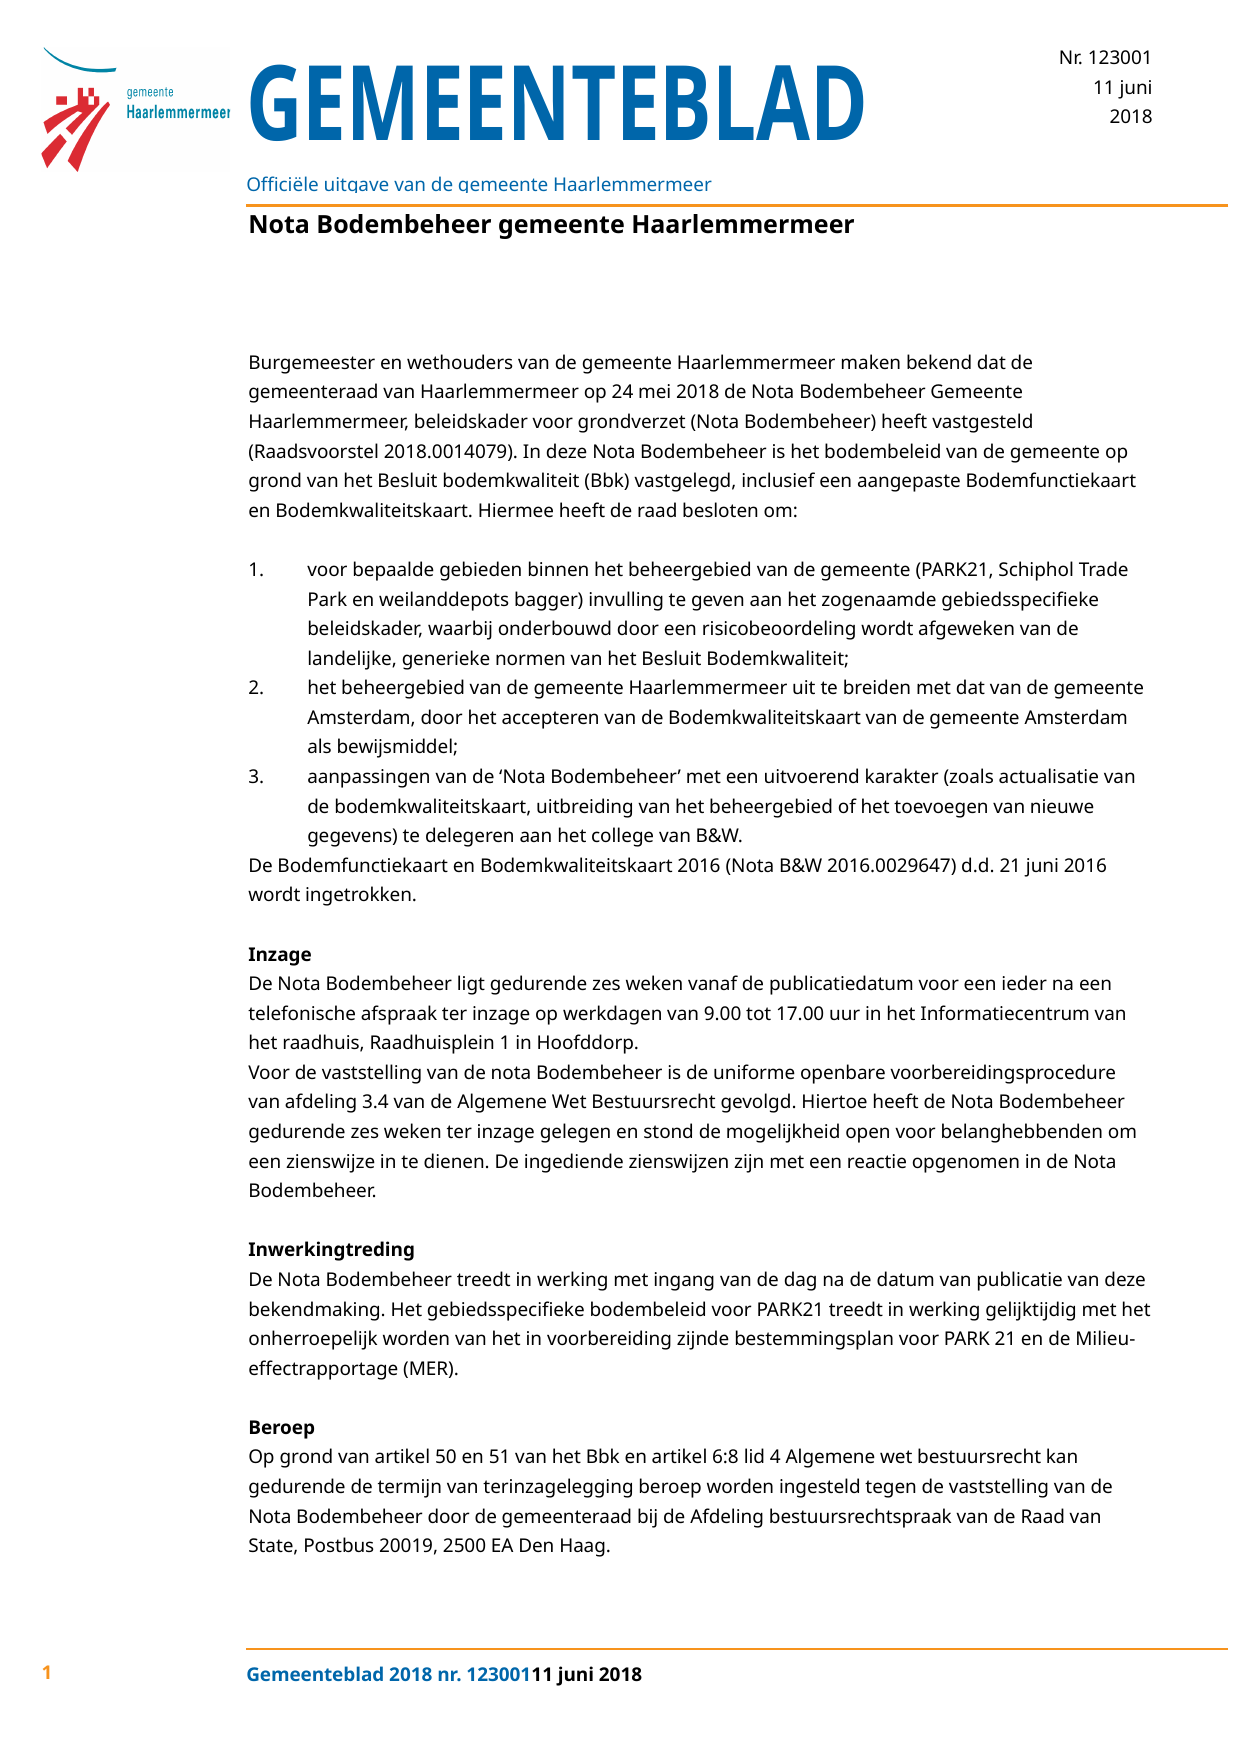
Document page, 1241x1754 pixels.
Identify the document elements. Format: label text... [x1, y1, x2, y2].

text Op grond van artikel 50 en 51 van het Bbk en artikel 6:8 lid 4 Algemene wet bestuursrecht kan gedurende de termijn van terinzagelegging beroep worden ingesteld tegen de vaststelling van de Nota Bodembeheer door de gemeenteraad bij de Afdeling bestuursrechtspraak van de Raad van State, Postbus 20019, 2500 EA Den Haag. [248, 1444, 1152, 1558]
text De Nota Bodembeheer ligt gedurende zes weken vanaf de publicatiedatum voor een ieder na een telefonische afspraak ter inzage op werkdagen van 9.00 tot 17.00 uur in het Informatiecentrum van het raadhuis, Raadhuisplein 1 in Hoofddorp. [248, 970, 1152, 1055]
text Nota Bodembeheer gemeente Haarlemmermeer [248, 207, 1152, 241]
text Voor de vaststelling van de nota Bodembeheer is de uniforme openbare voorbereidingsprocedure van afdeling 3.4 van de Algemene Wet Bestuursrecht gevolgd. Hiertoe heeft de Nota Bodembeheer gedurende zes weken ter inzage gelegen en stond de mogelijkheid open voor belanghebbenden om een zienswijze in te dienen. De ingediende zienswijzen zijn met een reactie opgenomen in de Nota Bodembeheer. [248, 1059, 1152, 1203]
picture [41, 47, 231, 172]
list het beheergebied van de gemeente Haarlemmermeer uit te breiden met dat van de gemeente Amsterdam, door het accepteren van de Bodemkwaliteitskaart van de gemeente Amsterdam als bewijsmiddel; [248, 674, 1152, 759]
text De Nota Bodembeheer treedt in werking met ingang van de dag na de datum van publicatie van deze bekendmaking. Het gebiedsspecifieke bodembeleid voor PARK21 treedt in werking gelijktijdig met het onherroepelijk worden van het in voorbereiding zijnde bestemmingsplan voor PARK 21 en de Milieu-effectrapportage (MER). [248, 1266, 1152, 1381]
text Inwerkingtreding [248, 1237, 1152, 1262]
text Inzage [248, 941, 1152, 967]
text Beroep [248, 1414, 1152, 1440]
list aanpassingen van de ‘Nota Bodembeheer’ met een uitvoerend karakter (zoals actualisatie van de bodemkwaliteitskaart, uitbreiding van het beheergebied of het toevoegen van nieuwe gegevens) te delegeren aan het college van B&W. [248, 763, 1152, 848]
list voor bepaalde gebieden binnen het beheergebied van de gemeente (PARK21, Schiphol Trade Park en weilanddepots bagger) invulling te geven aan het zogenaamde gebiedsspecifieke beleidskader, waarbij onderbouwd door een risicobeoordeling wordt afgeweken van de landelijke, generieke normen van het Besluit Bodemkwaliteit; [248, 556, 1152, 671]
text Burgemeester en wethouders van de gemeente Haarlemmermeer maken bekend dat de gemeenteraad van Haarlemmermeer op 24 mei 2018 de Nota Bodembeheer Gemeente Haarlemmermeer, beleidskader voor grondverzet (Nota Bodembeheer) heeft vastgesteld (Raadsvoorstel 2018.0014079). In deze Nota Bodembeheer is het bodembeleid van de gemeente op grond van het Besluit bodemkwaliteit (Bbk) vastgelegd, inclusief een aangepaste Bodemfunctiekaart en Bodemkwaliteitskaart. Hiermee heeft de raad besloten om: [248, 349, 1152, 523]
text De Bodemfunctiekaart en Bodemkwaliteitskaart 2016 (Nota B&W 2016.0029647) d.d. 21 juni 2016 wordt ingetrokken. [248, 852, 1152, 907]
